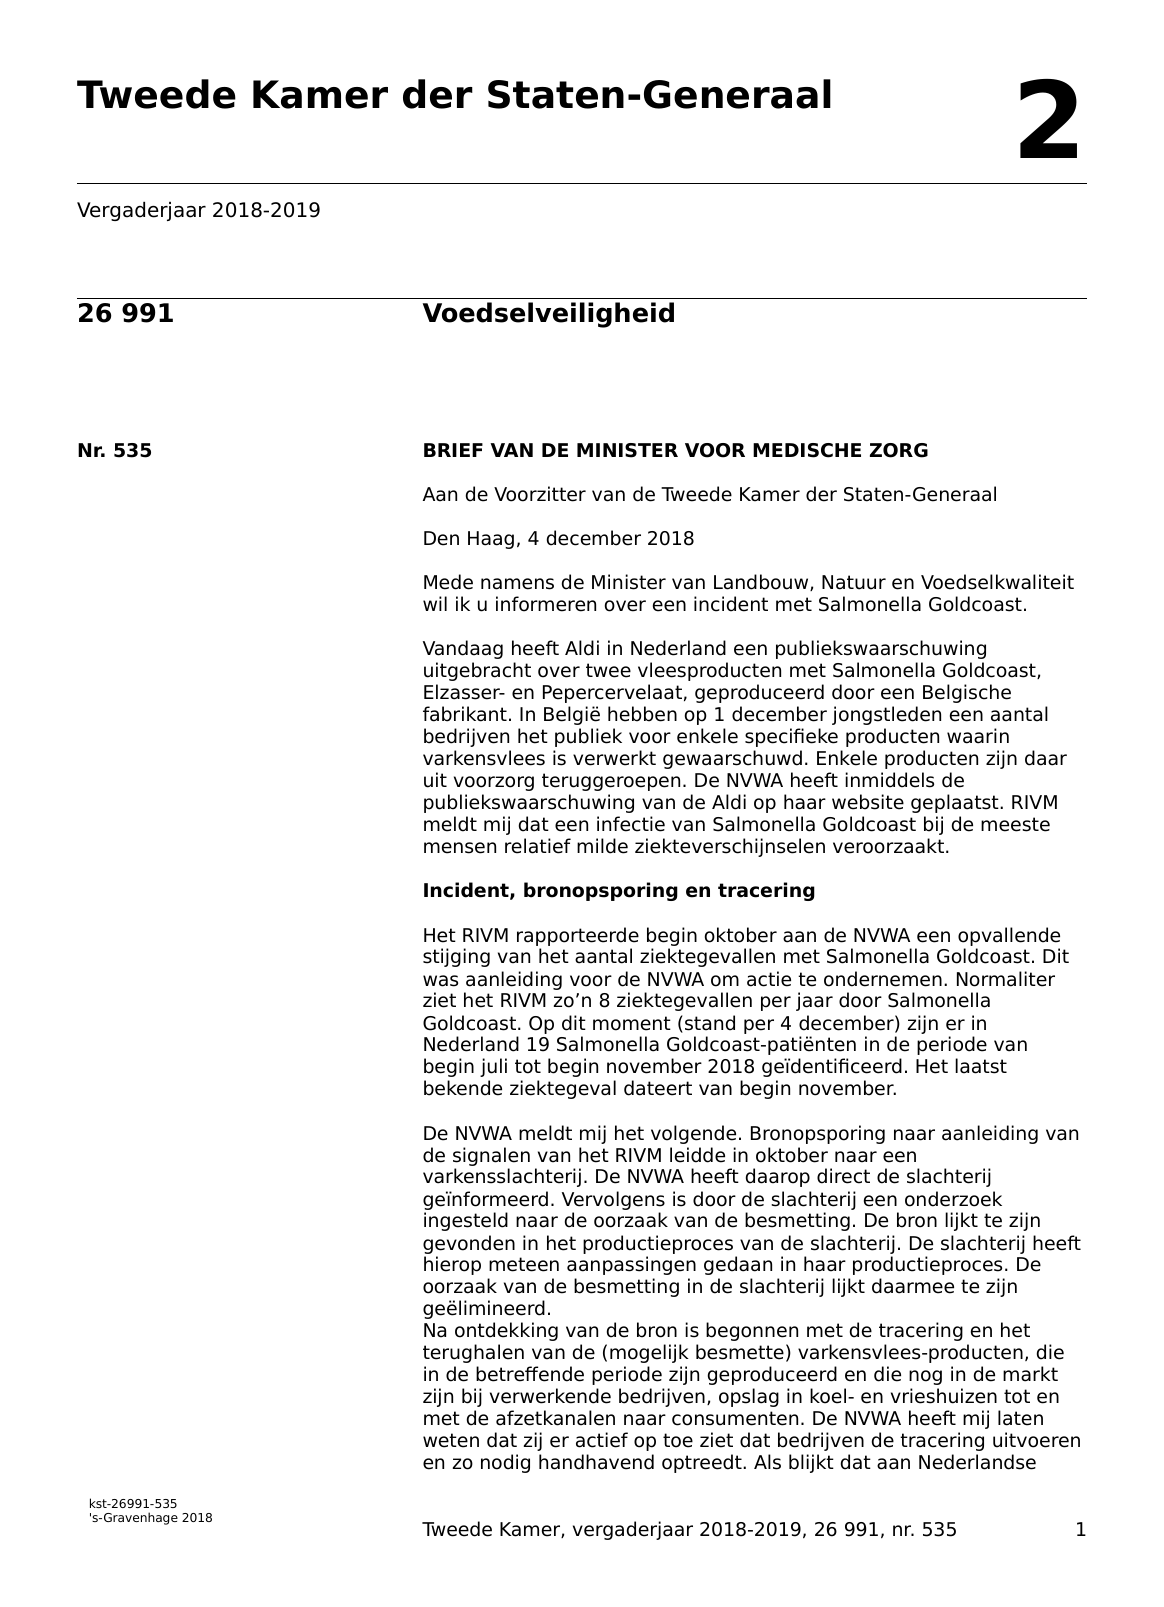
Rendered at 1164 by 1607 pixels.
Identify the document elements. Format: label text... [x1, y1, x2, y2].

text Aan de Voorzitter van de Tweede Kamer der Staten-Generaal [422, 484, 1087, 506]
text Het RIVM rapporteerde begin oktober aan de NVWA een opvallende stijging van het aantal ziektegevallen met Salmonella Goldcoast. Dit was aanleiding voor de NVWA om actie te ondernemen. Normaliter ziet het RIVM zo’n 8 ziektegevallen per jaar door Salmonella Goldcoast. Op dit moment (stand per 4 december) zijn er in Nederland 19 Salmonella Goldcoast-patiënten in de periode van begin juli tot begin november 2018 geïdentificeerd. Het laatst bekende ziektegeval dateert van begin november. [422, 924, 1087, 1100]
text Vandaag heeft Aldi in Nederland een publiekswaarschuwing uitgebracht over twee vleesproducten met Salmonella Goldcoast, Elzasser- en Pepercervelaat, geproduceerd door een Belgische fabrikant. In België hebben op 1 december jongstleden een aantal bedrijven het publiek voor enkele specifieke producten waarin varkensvlees is verwerkt gewaarschuwd. Enkele producten zijn daar uit voorzorg teruggeroepen. De NVWA heeft inmiddels de publiekswaarschuwing van de Aldi op haar website geplaatst. RIVM meldt mij dat een infectie van Salmonella Goldcoast bij de meeste mensen relatief milde ziekteverschijnselen veroorzaakt. [422, 638, 1087, 858]
text 's-Gravenhage 2018 [88, 1511, 323, 1525]
text Den Haag, 4 december 2018 [422, 528, 1087, 550]
text De NVWA meldt mij het volgende. Bronopsporing naar aanleiding van de signalen van het RIVM leidde in oktober naar een varkensslachterij. De NVWA heeft daarop direct de slachterij geïnformeerd. Vervolgens is door de slachterij een onderzoek ingesteld naar de oorzaak van de besmetting. De bron lijkt te zijn gevonden in het productieproces van de slachterij. De slachterij heeft hierop meteen aanpassingen gedaan in haar productieproces. De oorzaak van de besmetting in de slachterij lijkt daarmee te zijn geëlimineerd. [422, 1122, 1087, 1320]
subtitle 26 991 Voedselveiligheid [77, 299, 1087, 329]
table_header Tweede Kamer der Staten-Generaal [77, 59, 886, 183]
text kst-26991-535 [88, 1497, 323, 1511]
text Na ontdekking van de bron is begonnen met de tracering en het terughalen van de (mogelijk besmette) varkensvlees-producten, die in de betreffende periode zijn geproduceerd en die nog in de markt zijn bij verwerkende bedrijven, opslag in koel- en vrieshuizen tot en met de afzetkanalen naar consumenten. De NVWA heeft mij laten weten dat zij er actief op toe ziet dat bedrijven de tracering uitvoeren en zo nodig handhavend optreedt. Als blijkt dat aan Nederlandse [422, 1320, 1087, 1474]
table_cell Vergaderjaar 2018-2019 [77, 184, 1087, 298]
text Mede namens de Minister van Landbouw, Natuur en Voedselkwaliteit wil ik u informeren over een incident met Salmonella Goldcoast. [422, 572, 1087, 616]
subtitle Incident, bronopsporing en tracering [422, 880, 1087, 902]
subtitle Nr. 535 BRIEF VAN DE MINISTER VOOR MEDISCHE ZORG [77, 440, 1087, 462]
table_header 2 [886, 59, 1087, 183]
